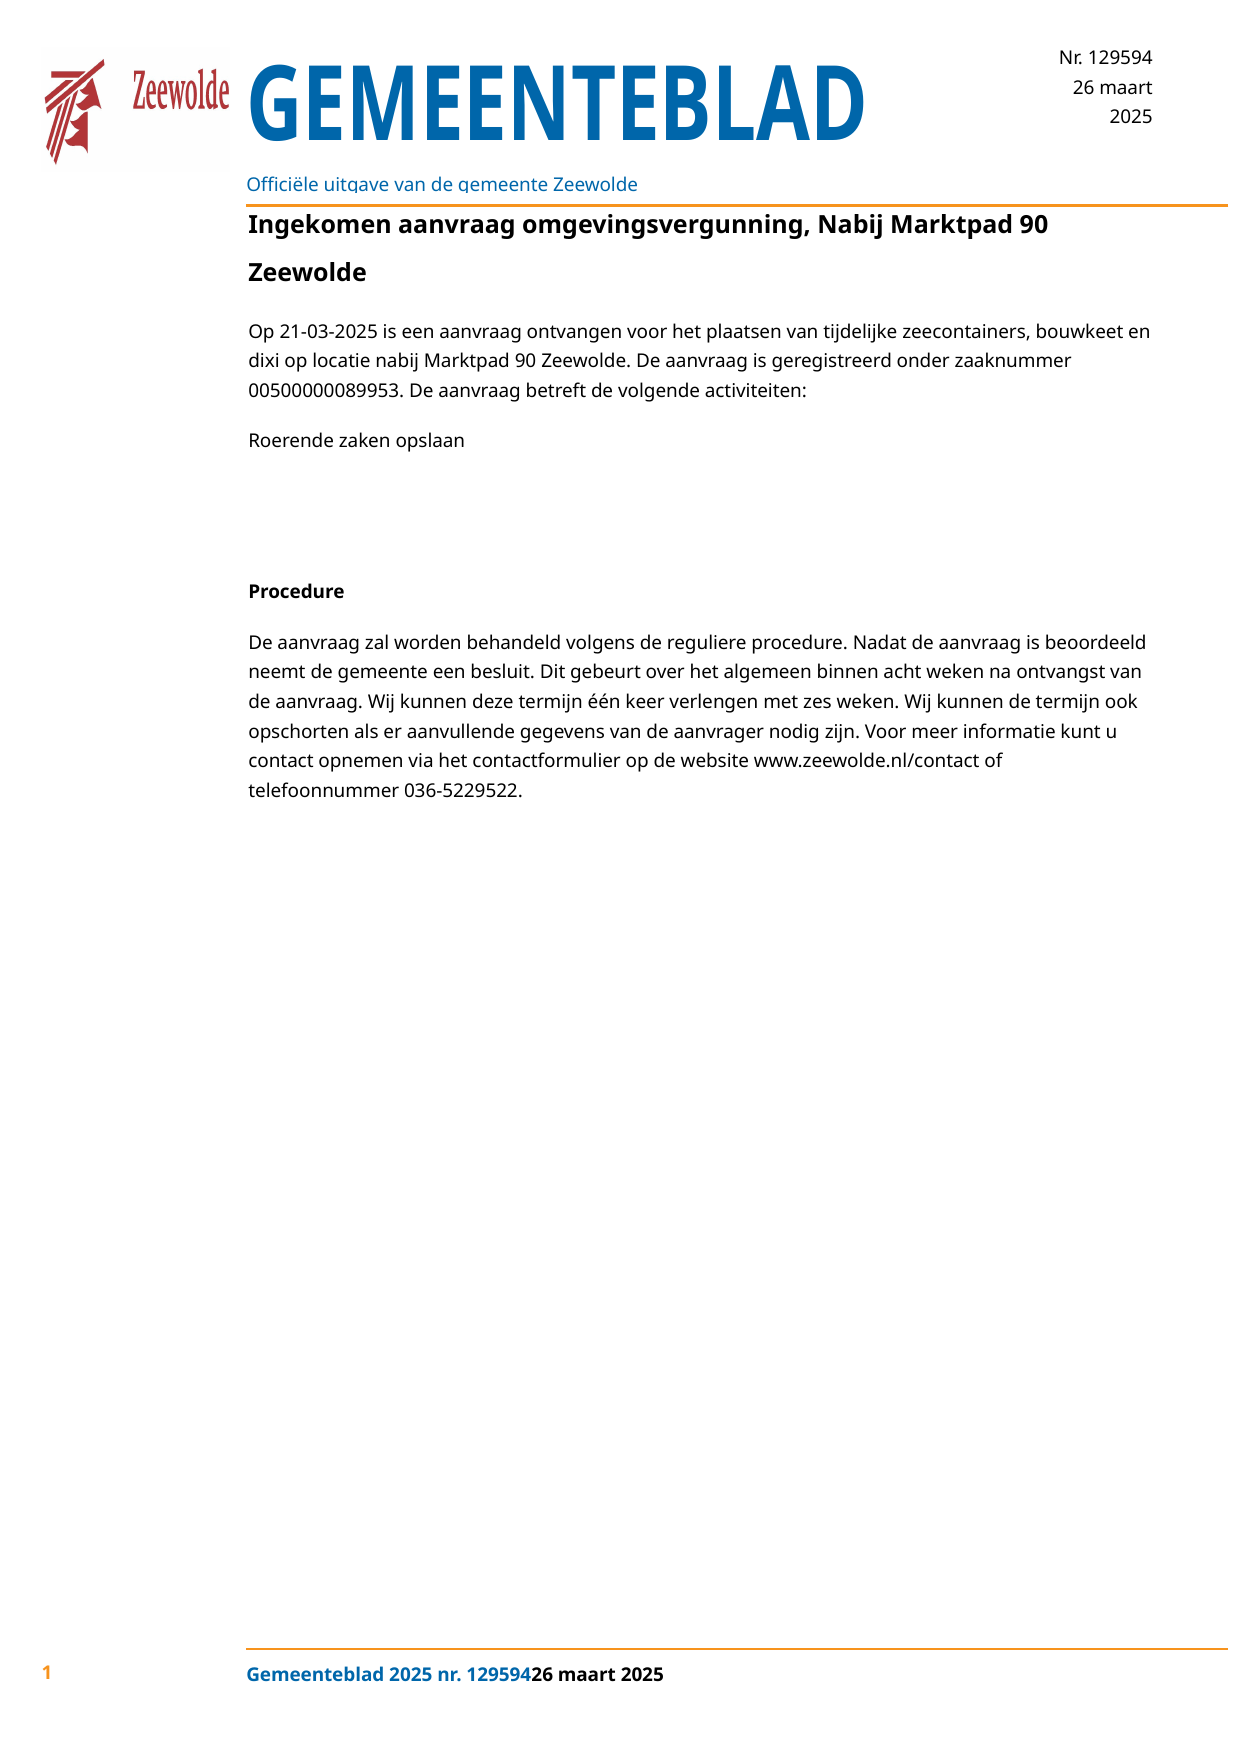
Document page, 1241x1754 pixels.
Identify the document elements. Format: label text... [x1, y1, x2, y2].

text Ingekomen aanvraag omgevingsvergunning, Nabij Marktpad 90 Zeewolde [248, 207, 1152, 288]
text Roerende zaken opslaan [248, 427, 1152, 453]
picture [41, 47, 231, 172]
text De aanvraag zal worden behandeld volgens de reguliere procedure. Nadat de aanvraag is beoordeeld neemt de gemeente een besluit. Dit gebeurt over het algemeen binnen acht weken na ontvangst van de aanvraag. Wij kunnen deze termijn één keer verlengen met zes weken. Wij kunnen de termijn ook opschorten als er aanvullende gegevens van de aanvrager nodig zijn. Voor meer informatie kunt u contact opnemen via het contactformulier op de website www.zeewolde.nl/contact of telefoonnummer 036-5229522. [248, 629, 1152, 803]
text Op 21-03-2025 is een aanvraag ontvangen voor het plaatsen van tijdelijke zeecontainers, bouwkeet en dixi op locatie nabij Marktpad 90 Zeewolde. De aanvraag is geregistreerd onder zaaknummer 00500000089953. De aanvraag betreft de volgende activiteiten: [248, 318, 1152, 403]
text Procedure [248, 579, 1152, 604]
